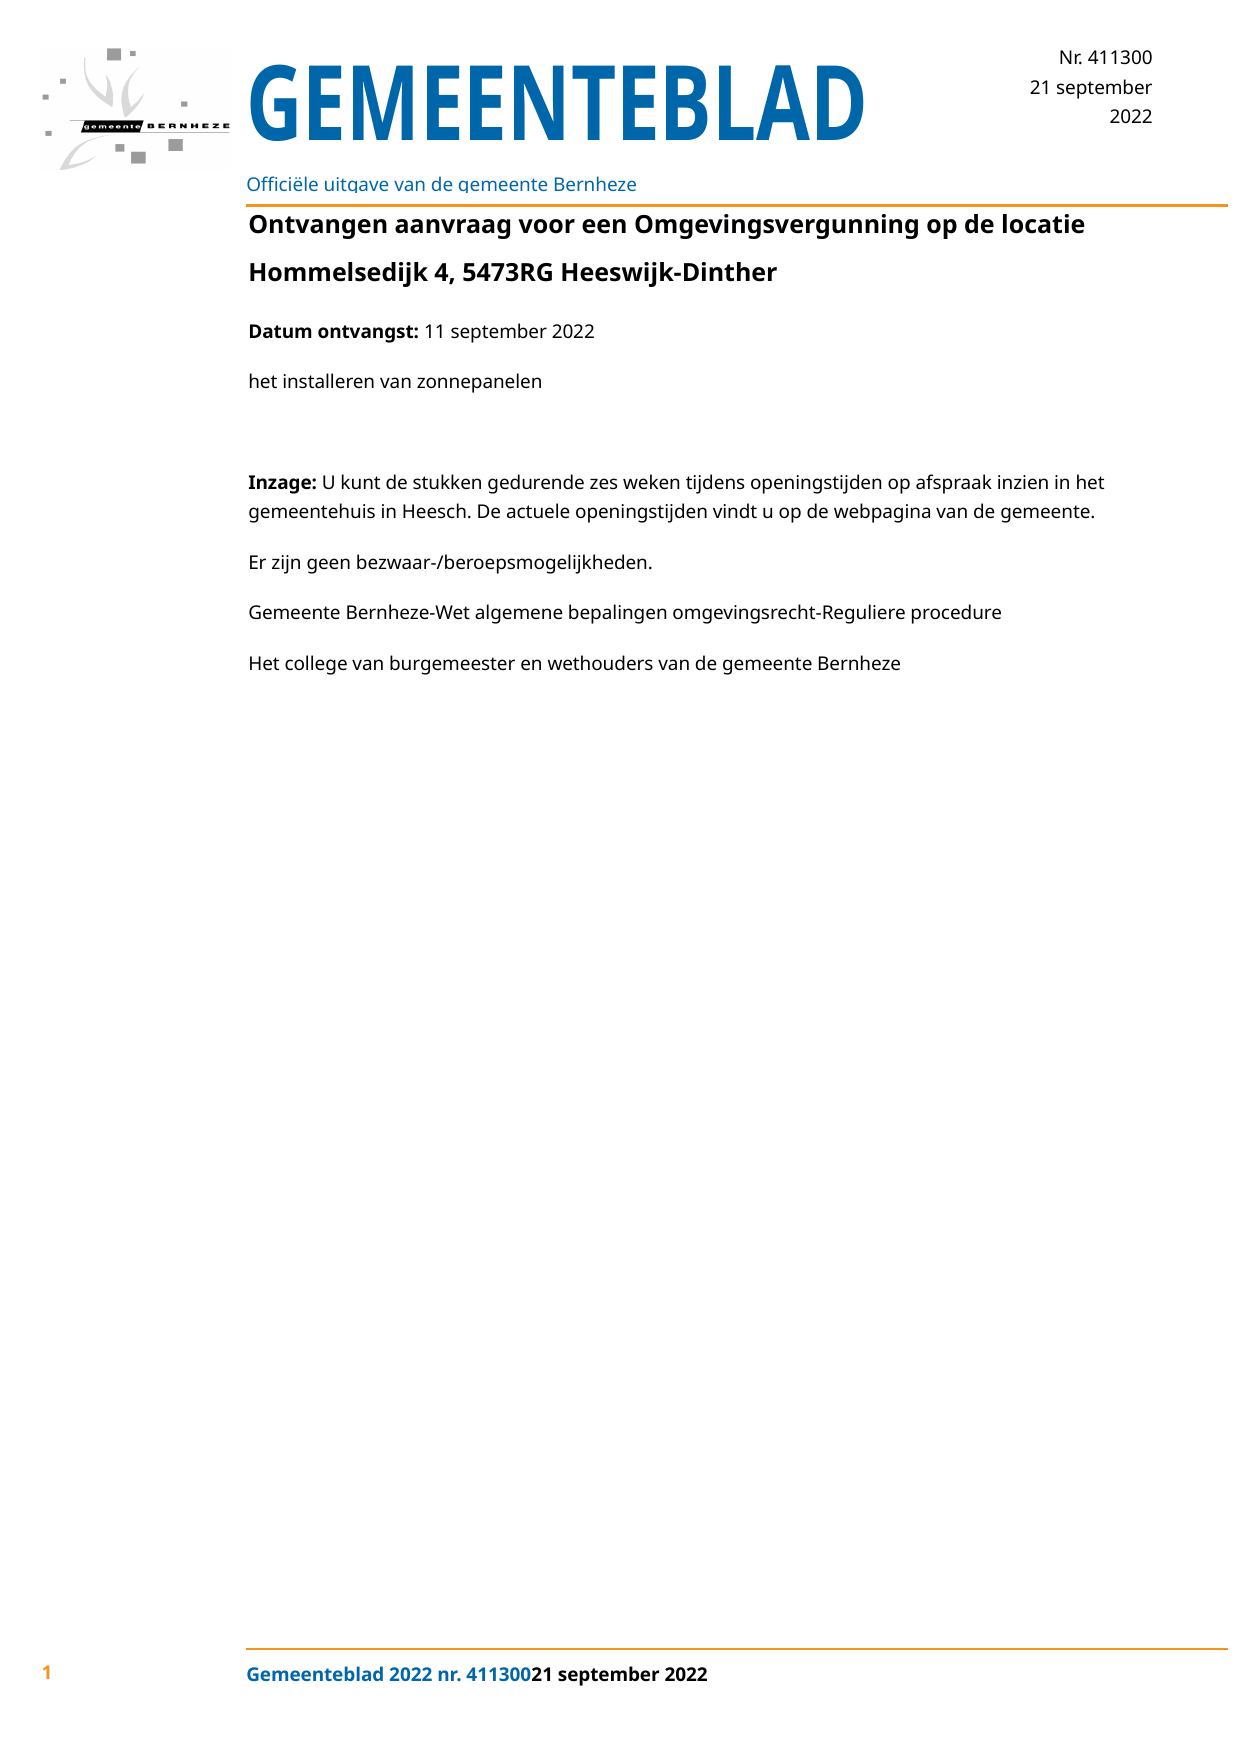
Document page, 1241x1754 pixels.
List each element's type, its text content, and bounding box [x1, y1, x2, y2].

text Gemeente Bernheze-Wet algemene bepalingen omgevingsrecht-Reguliere procedure [248, 599, 1152, 625]
text Inzage: U kunt de stukken gedurende zes weken tijdens openingstijden op afspraak inzien in het gemeentehuis in Heesch. De actuele openingstijden vindt u op de webpagina van de gemeente. [248, 469, 1152, 524]
text Datum ontvangst: 11 september 2022 [248, 318, 1152, 344]
text Ontvangen aanvraag voor een Omgevingsvergunning op de locatie Hommelsedijk 4, 5473RG Heeswijk-Dinther [248, 207, 1152, 288]
text het installeren van zonnepanelen [248, 368, 1152, 394]
text Er zijn geen bezwaar-/beroepsmogelijkheden. [248, 549, 1152, 575]
text Het college van burgemeester en wethouders van de gemeente Bernheze [248, 650, 1152, 676]
picture [41, 47, 231, 172]
